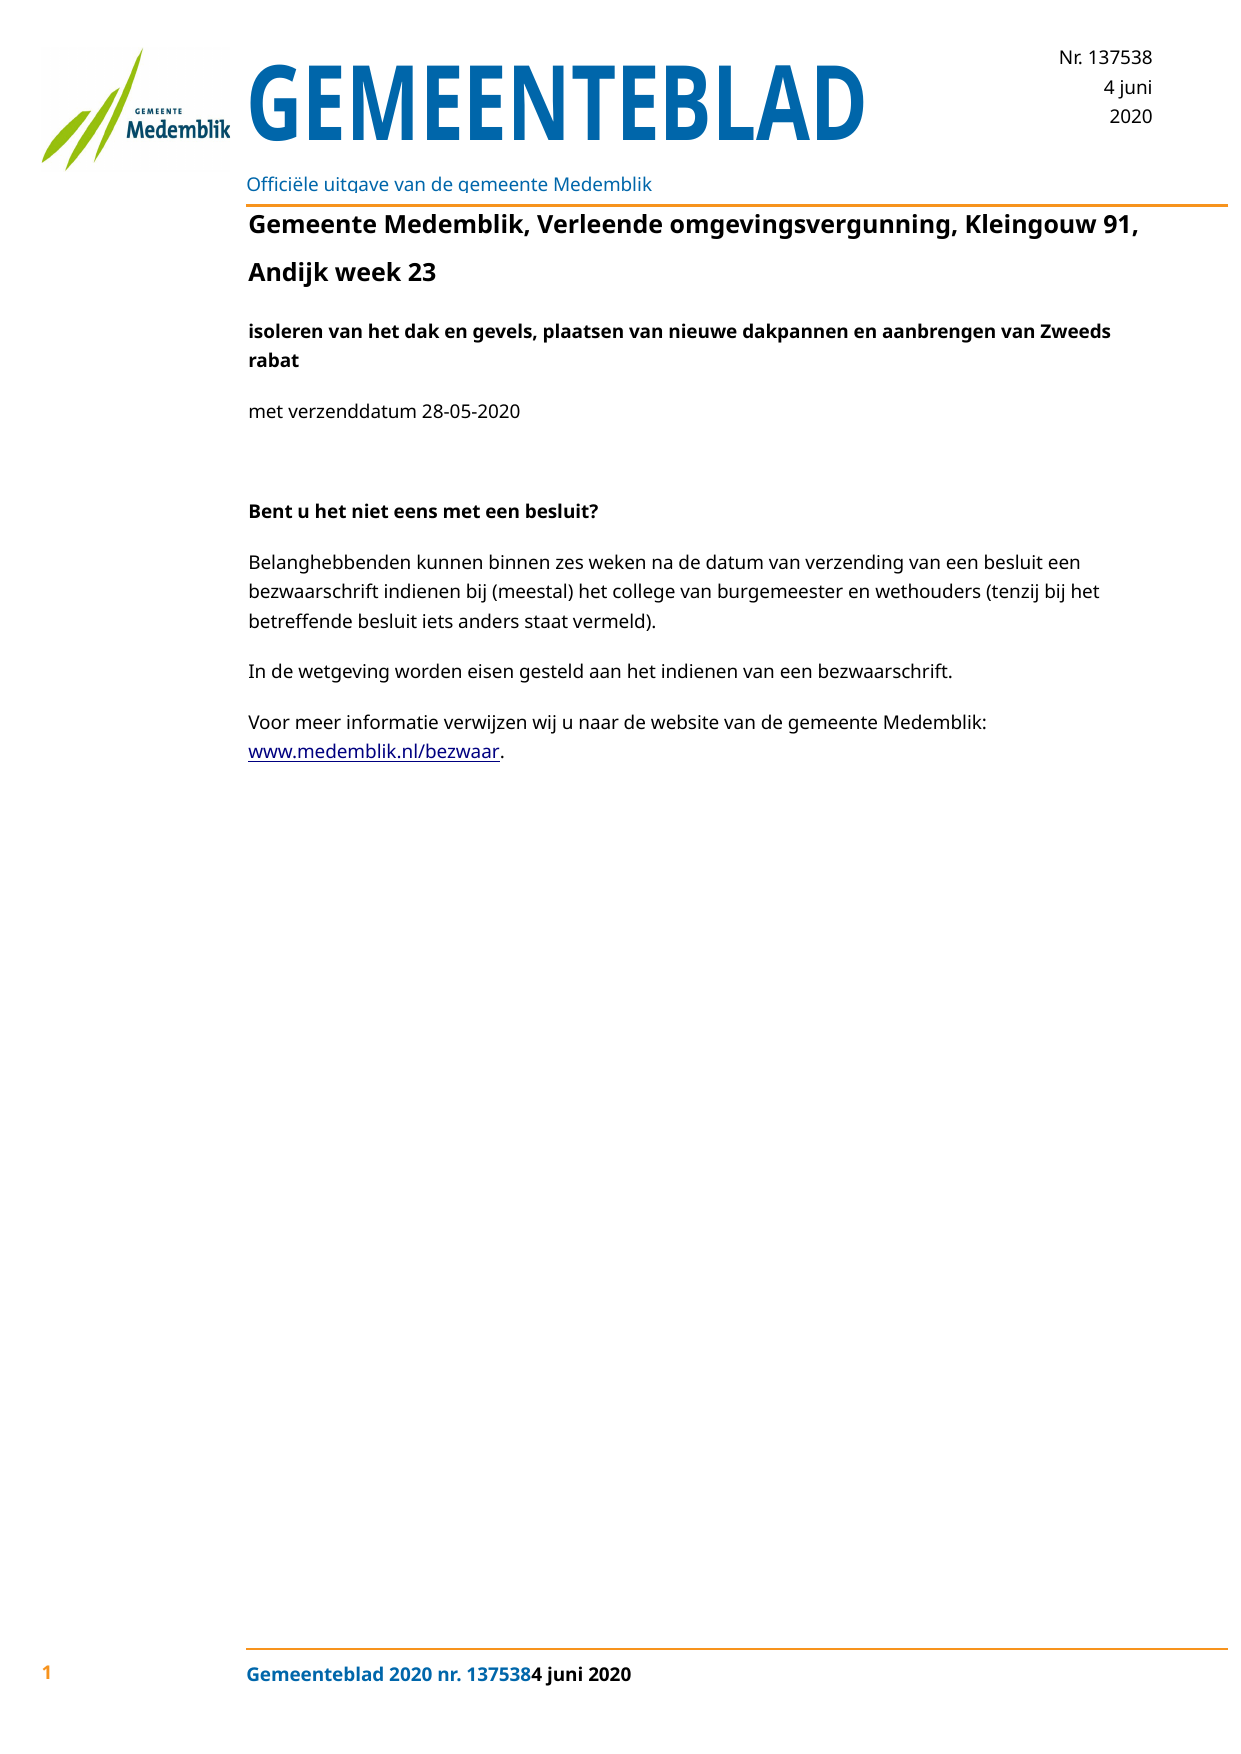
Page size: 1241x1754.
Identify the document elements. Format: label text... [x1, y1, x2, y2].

text met verzenddatum 28-05-2020 [248, 398, 1152, 424]
text Bent u het niet eens met een besluit? [248, 499, 1152, 524]
text isoleren van het dak en gevels, plaatsen van nieuwe dakpannen en aanbrengen van Zweeds rabat [248, 318, 1152, 373]
picture [41, 47, 231, 172]
text Belanghebbenden kunnen binnen zes weken na de datum van verzending van een besluit een bezwaarschrift indienen bij (meestal) het college van burgemeester en wethouders (tenzij bij het betreffende besluit iets anders staat vermeld). [248, 549, 1152, 634]
text In de wetgeving worden eisen gesteld aan het indienen van een bezwaarschrift. [248, 659, 1152, 684]
text Gemeente Medemblik, Verleende omgevingsvergunning, Kleingouw 91, Andijk week 23 [248, 207, 1152, 288]
text Voor meer informatie verwijzen wij u naar de website van de gemeente Medemblik: www.medemblik.nl/bezwaar. [248, 709, 1152, 764]
